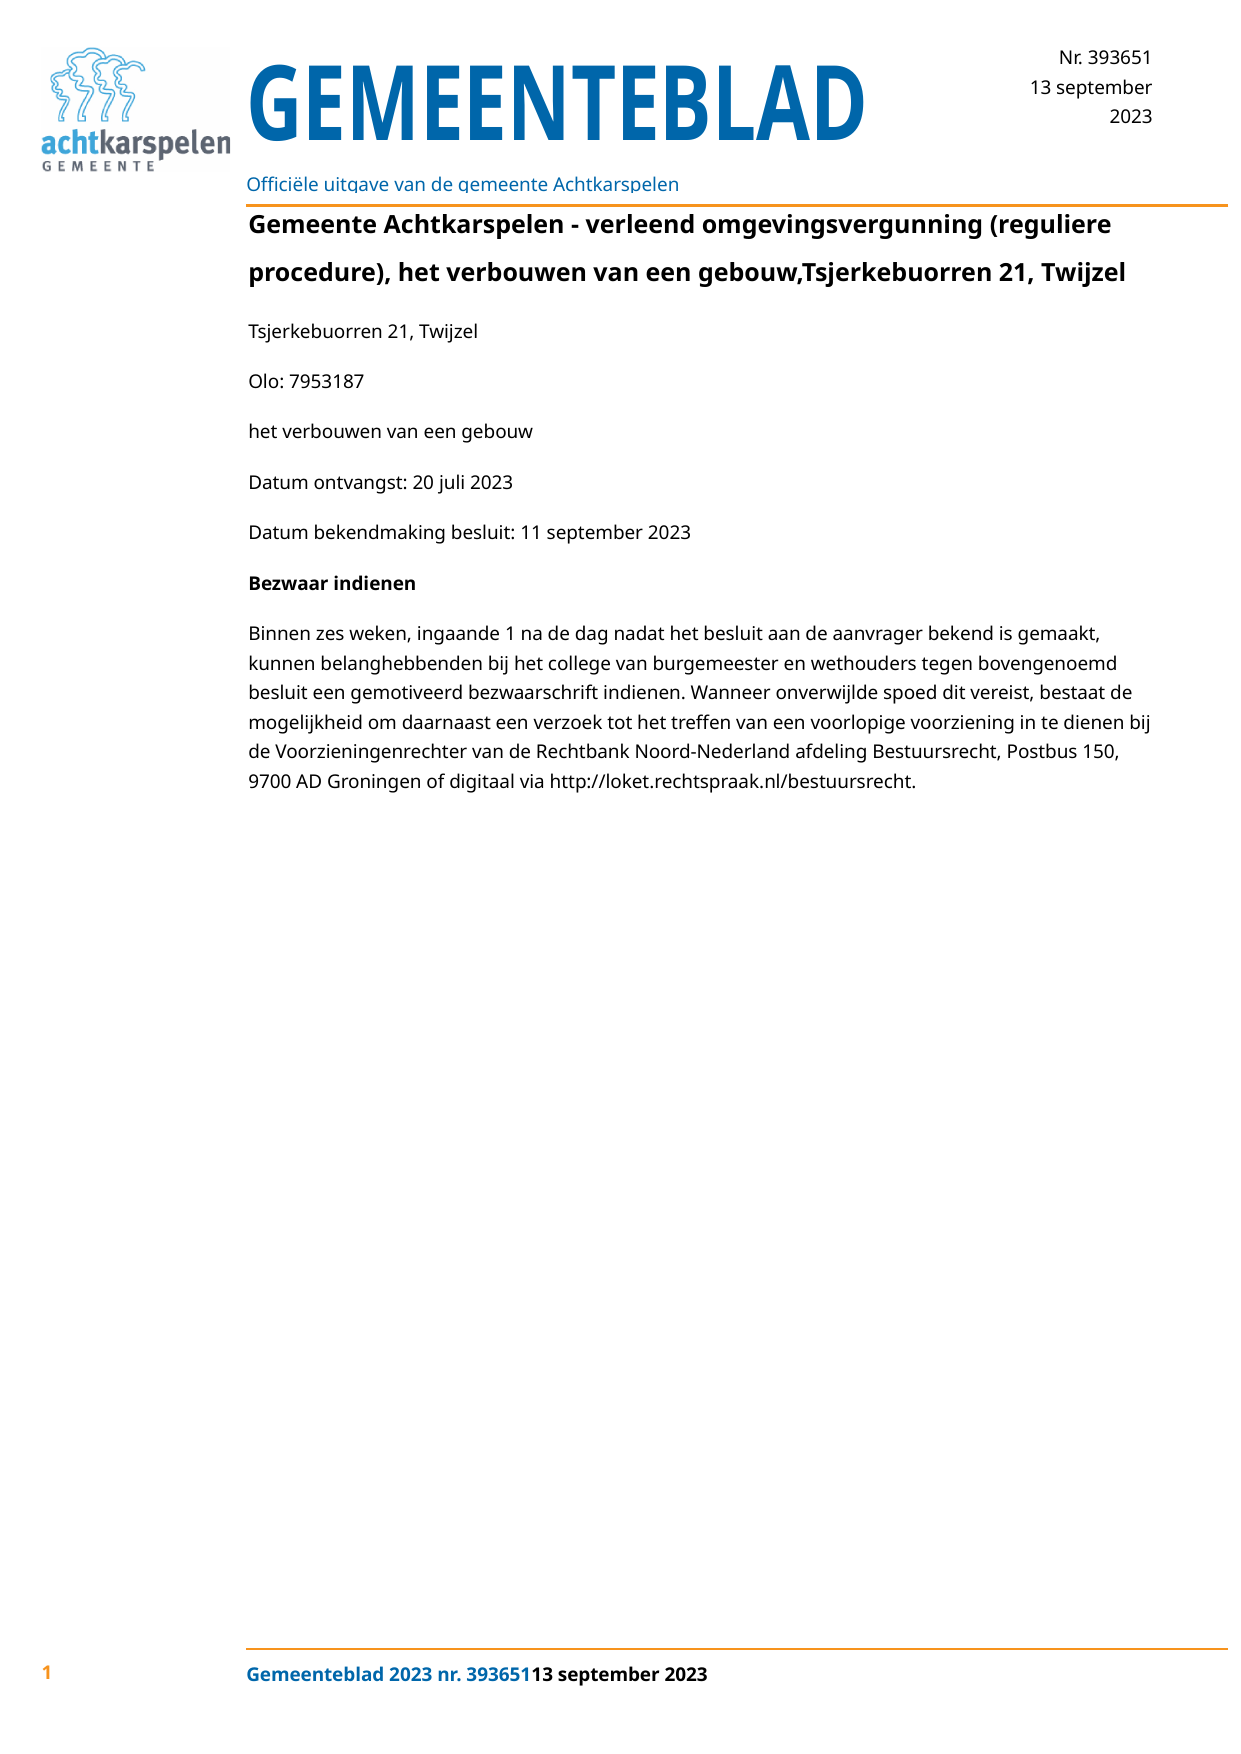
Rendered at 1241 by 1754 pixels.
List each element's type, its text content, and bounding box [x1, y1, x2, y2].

text het verbouwen van een gebouw [248, 419, 1152, 444]
text Gemeente Achtkarspelen - verleend omgevingsvergunning (reguliere procedure), het verbouwen van een gebouw,Tsjerkebuorren 21, Twijzel [248, 207, 1152, 288]
text Binnen zes weken, ingaande 1 na de dag nadat het besluit aan de aanvrager bekend is gemaakt, kunnen belanghebbenden bij het college van burgemeester en wethouders tegen bovengenoemd besluit een gemotiveerd bezwaarschrift indienen. Wanneer onverwijlde spoed dit vereist, bestaat de mogelijkheid om daarnaast een verzoek tot het treffen van een voorlopige voorziening in te dienen bij de Voorzieningenrechter van de Rechtbank Noord-Nederland afdeling Bestuursrecht, Postbus 150, 9700 AD Groningen of digitaal via http://loket.rechtspraak.nl/bestuursrecht. [248, 620, 1152, 794]
text Datum bekendmaking besluit: 11 september 2023 [248, 519, 1152, 545]
text Olo: 7953187 [248, 368, 1152, 394]
text Datum ontvangst: 20 juli 2023 [248, 469, 1152, 495]
text Tsjerkebuorren 21, Twijzel [248, 318, 1152, 344]
text Bezwaar indienen [248, 570, 1152, 596]
picture [41, 47, 231, 172]
